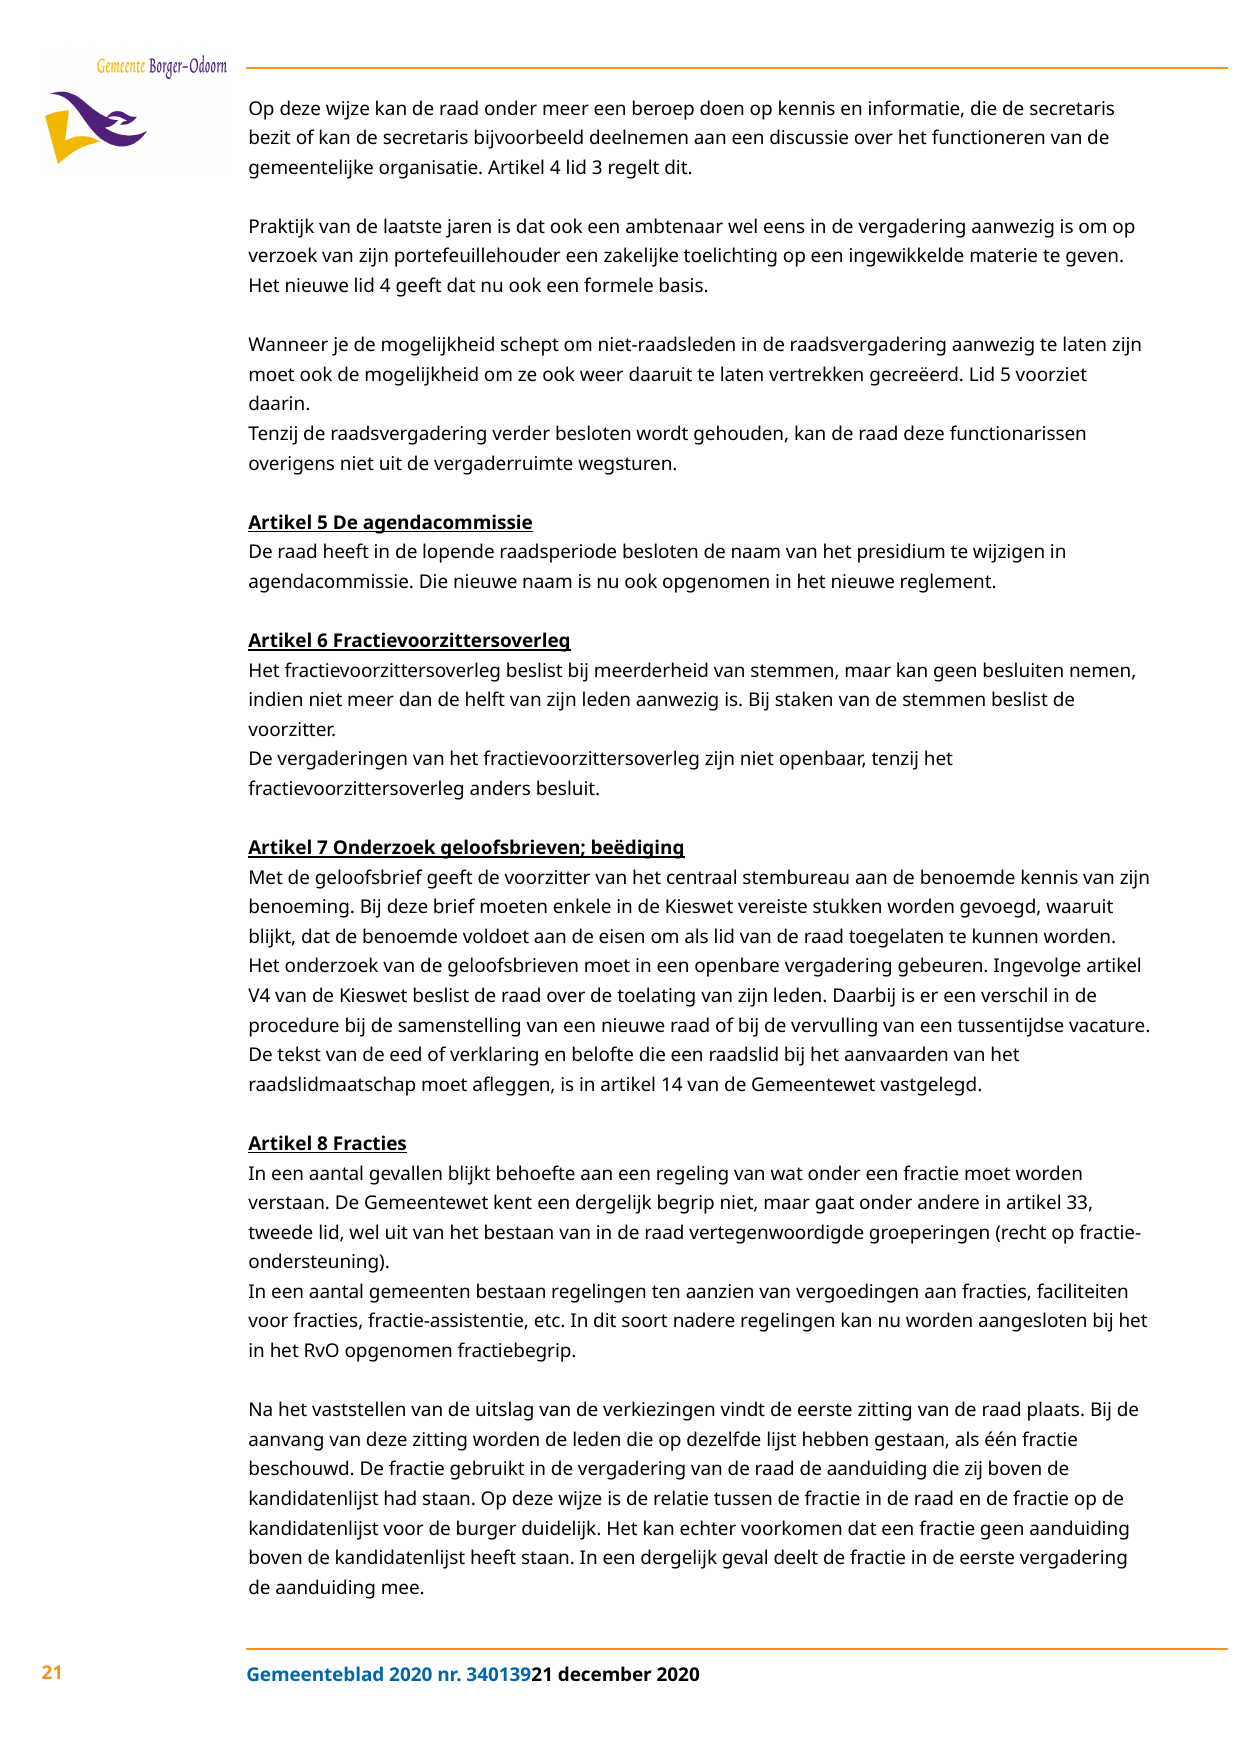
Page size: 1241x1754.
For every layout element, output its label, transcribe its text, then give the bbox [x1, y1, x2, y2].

text Met de geloofsbrief geeft de voorzitter van het centraal stembureau aan de benoemde kennis van zijn benoeming. Bij deze brief moeten enkele in de Kieswet vereiste stukken worden gevoegd, waaruit blijkt, dat de benoemde voldoet aan de eisen om als lid van de raad toegelaten te kunnen worden. [248, 864, 1152, 949]
text Het onderzoek van de geloofsbrieven moet in een openbare vergadering gebeuren. Ingevolge artikel V4 van de Kieswet beslist de raad over de toelating van zijn leden. Daarbij is er een verschil in de procedure bij de samenstelling van een nieuwe raad of bij de vervulling van een tussentijdse vacature. [248, 953, 1152, 1038]
text Op deze wijze kan de raad onder meer een beroep doen op kennis en informatie, die de secretaris bezit of kan de secretaris bijvoorbeeld deelnemen aan een discussie over het functioneren van de gemeentelijke organisatie. Artikel 4 lid 3 regelt dit. [248, 95, 1152, 180]
text Tenzij de raadsvergadering verder besloten wordt gehouden, kan de raad deze functionarissen overigens niet uit de vergaderruimte wegsturen. [248, 420, 1152, 476]
text Wanneer je de mogelijkheid schept om niet-raadsleden in de raadsvergadering aanwezig te laten zijn moet ook de mogelijkheid om ze ook weer daaruit te laten vertrekken gecreëerd. Lid 5 voorziet daarin. [248, 331, 1152, 416]
text Praktijk van de laatste jaren is dat ook een ambtenaar wel eens in de vergadering aanwezig is om op verzoek van zijn portefeuillehouder een zakelijke toelichting op een ingewikkelde materie te geven. Het nieuwe lid 4 geeft dat nu ook een formele basis. [248, 213, 1152, 298]
text Artikel 7 Onderzoek geloofsbrieven; beëdiging [248, 834, 1152, 860]
text Artikel 6 Fractievoorzittersoverleg [248, 627, 1152, 653]
text De raad heeft in de lopende raadsperiode besloten de naam van het presidium te wijzigen in agendacommissie. Die nieuwe naam is nu ook opgenomen in het nieuwe reglement. [248, 538, 1152, 594]
text In een aantal gevallen blijkt behoefte aan een regeling van wat onder een fractie moet worden verstaan. De Gemeentewet kent een dergelijk begrip niet, maar gaat onder andere in artikel 33, tweede lid, wel uit van het bestaan van in de raad vertegenwoordigde groeperingen (recht op fractie-ondersteuning). [248, 1160, 1152, 1274]
text Na het vaststellen van de uitslag van de verkiezingen vindt de eerste zitting van de raad plaats. Bij de aanvang van deze zitting worden de leden die op dezelfde lijst hebben gestaan, als één fractie beschouwd. De fractie gebruikt in de vergadering van de raad de aanduiding die zij boven de kandidatenlijst had staan. Op deze wijze is de relatie tussen de fractie in de raad en de fractie op de kandidatenlijst voor de burger duidelijk. Het kan echter voorkomen dat een fractie geen aanduiding boven de kandidatenlijst heeft staan. In een dergelijk geval deelt de fractie in de eerste vergadering de aanduiding mee. [248, 1396, 1152, 1600]
text De vergaderingen van het fractievoorzittersoverleg zijn niet openbaar, tenzij het fractievoorzittersoverleg anders besluit. [248, 746, 1152, 801]
text Artikel 8 Fracties [248, 1130, 1152, 1156]
text De tekst van de eed of verklaring en belofte die een raadslid bij het aanvaarden van het raadslidmaatschap moet afleggen, is in artikel 14 van de Gemeentewet vastgelegd. [248, 1041, 1152, 1097]
picture [41, 47, 231, 172]
text In een aantal gemeenten bestaan regelingen ten aanzien van vergoedingen aan fracties, faciliteiten voor fracties, fractie-assistentie, etc. In dit soort nadere regelingen kan nu worden aangesloten bij het in het RvO opgenomen fractiebegrip. [248, 1278, 1152, 1363]
text Artikel 5 De agendacommissie [248, 509, 1152, 535]
text Het fractievoorzittersoverleg beslist bij meerderheid van stemmen, maar kan geen besluiten nemen, indien niet meer dan de helft van zijn leden aanwezig is. Bij staken van de stemmen beslist de voorzitter. [248, 657, 1152, 742]
